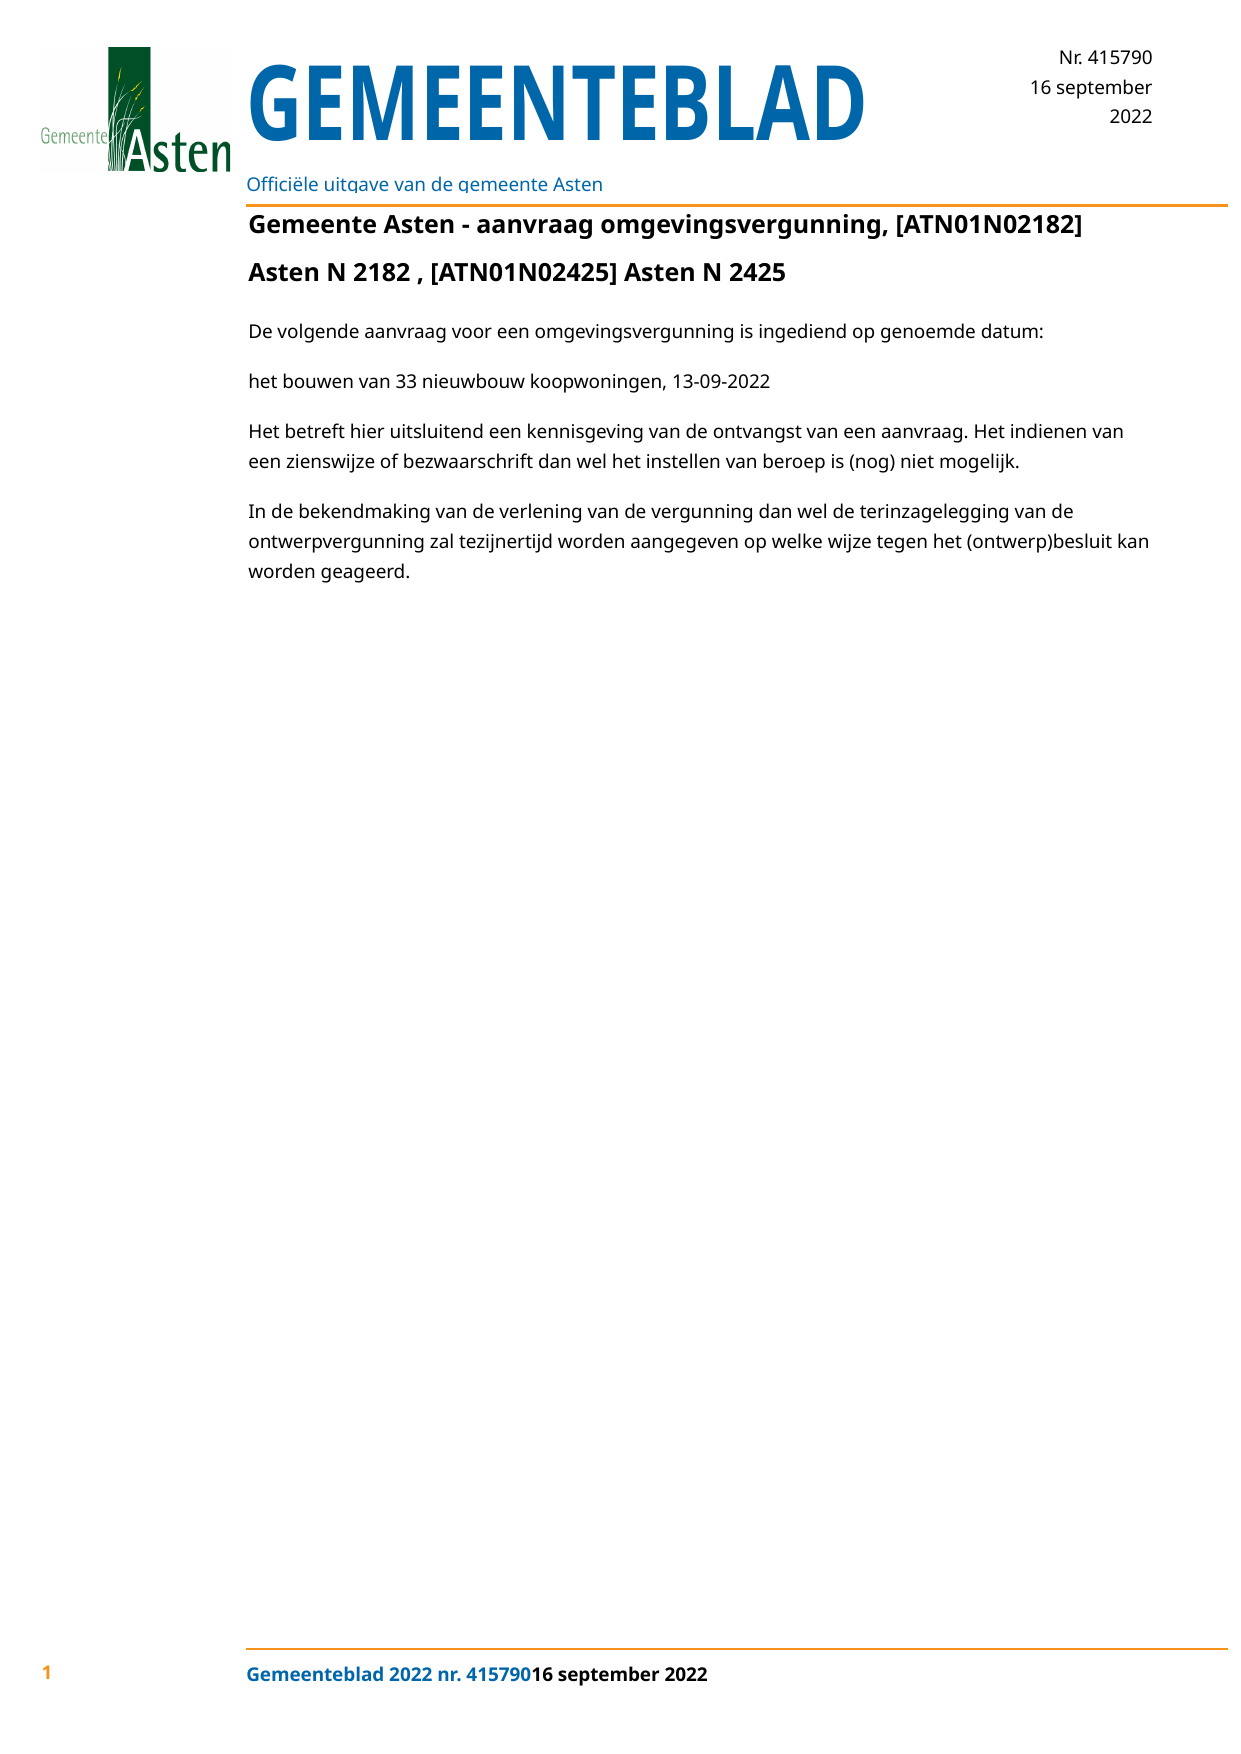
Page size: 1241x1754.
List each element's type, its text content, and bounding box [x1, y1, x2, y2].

text Het betreft hier uitsluitend een kennisgeving van de ontvangst van een aanvraag. Het indienen van een zienswijze of bezwaarschrift dan wel het instellen van beroep is (nog) niet mogelijk. [248, 419, 1152, 474]
text Gemeente Asten - aanvraag omgevingsvergunning, [ATN01N02182] Asten N 2182 , [ATN01N02425] Asten N 2425 [248, 207, 1152, 288]
text het bouwen van 33 nieuwbouw koopwoningen, 13-09-2022 [248, 368, 1152, 394]
picture [41, 47, 231, 172]
text De volgende aanvraag voor een omgevingsvergunning is ingediend op genoemde datum: [248, 318, 1152, 344]
text In de bekendmaking van de verlening van de vergunning dan wel de terinzagelegging van de ontwerpvergunning zal tezijnertijd worden aangegeven op welke wijze tegen het (ontwerp)besluit kan worden geageerd. [248, 499, 1152, 584]
